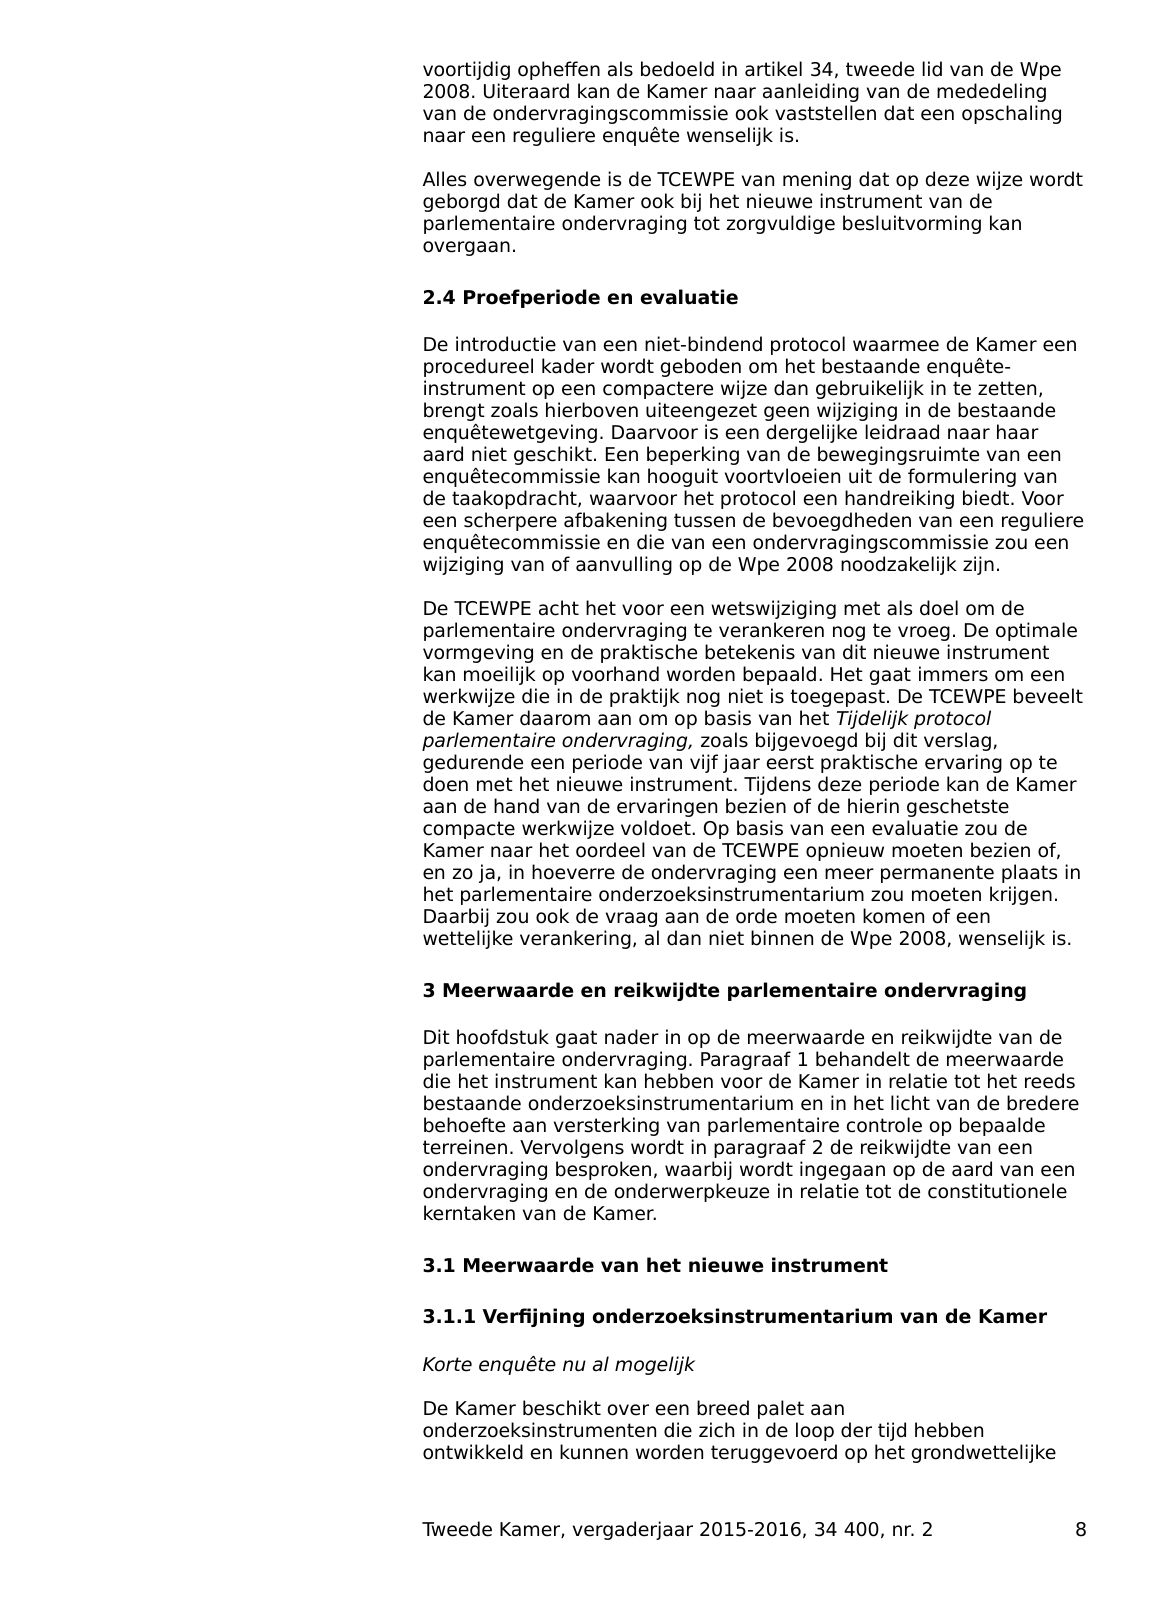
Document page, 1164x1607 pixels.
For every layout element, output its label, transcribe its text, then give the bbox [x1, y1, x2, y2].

subtitle Korte enquête nu al mogelijk [422, 1353, 1087, 1375]
text Alles overwegende is de TCEWPE van mening dat op deze wijze wordt geborgd dat de Kamer ook bij het nieuwe instrument van de parlementaire ondervraging tot zorgvuldige besluitvorming kan overgaan. [422, 169, 1087, 257]
text De introductie van een niet-bindend protocol waarmee de Kamer een procedureel kader wordt geboden om het bestaande enquête-instrument op een compactere wijze dan gebruikelijk in te zetten, brengt zoals hierboven uiteengezet geen wijziging in de bestaande enquêtewetgeving. Daarvoor is een dergelijke leidraad naar haar aard niet geschikt. Een beperking van de bewegingsruimte van een enquêtecommissie kan hooguit voortvloeien uit de formulering van de taakopdracht, waarvoor het protocol een handreiking biedt. Voor een scherpere afbakening tussen de bevoegdheden van een reguliere enquêtecommissie en die van een ondervragingscommissie zou een wijziging van of aanvulling op de Wpe 2008 noodzakelijk zijn. [422, 334, 1087, 576]
subtitle 3.1 Meerwaarde van het nieuwe instrument [422, 1254, 1087, 1276]
text voortijdig opheffen als bedoeld in artikel 34, tweede lid van de Wpe 2008. Uiteraard kan de Kamer naar aanleiding van de mededeling van de ondervragingscommissie ook vaststellen dat een opschaling naar een reguliere enquête wenselijk is. [422, 59, 1087, 147]
text Dit hoofdstuk gaat nader in op de meerwaarde en reikwijdte van de parlementaire ondervraging. Paragraaf 1 behandelt de meerwaarde die het instrument kan hebben voor de Kamer in relatie tot het reeds bestaande onderzoeksinstrumentarium en in het licht van de bredere behoefte aan versterking van parlementaire controle op bepaalde terreinen. Vervolgens wordt in paragraaf 2 de reikwijdte van een ondervraging besproken, waarbij wordt ingegaan op de aard van een ondervraging en de onderwerpkeuze in relatie tot de constitutionele kerntaken van de Kamer. [422, 1027, 1087, 1224]
text De TCEWPE acht het voor een wetswijziging met als doel om de parlementaire ondervraging te verankeren nog te vroeg. De optimale vormgeving en de praktische betekenis van dit nieuwe instrument kan moeilijk op voorhand worden bepaald. Het gaat immers om een werkwijze die in de praktijk nog niet is toegepast. De TCEWPE beveelt de Kamer daarom aan om op basis van het Tijdelijk protocol parlementaire ondervraging, zoals bijgevoegd bij dit verslag, gedurende een periode van vijf jaar eerst praktische ervaring op te doen met het nieuwe instrument. Tijdens deze periode kan de Kamer aan de hand van de ervaringen bezien of de hierin geschetste compacte werkwijze voldoet. Op basis van een evaluatie zou de Kamer naar het oordeel van de TCEWPE opnieuw moeten bezien of, en zo ja, in hoeverre de ondervraging een meer permanente plaats in het parlementaire onderzoeksinstrumentarium zou moeten krijgen. Daarbij zou ook de vraag aan de orde moeten komen of een wettelijke verankering, al dan niet binnen de Wpe 2008, wenselijk is. [422, 598, 1087, 950]
subtitle 2.4 Proefperiode en evaluatie [422, 287, 1087, 309]
subtitle 3 Meerwaarde en reikwijdte parlementaire ondervraging [422, 980, 1087, 1002]
subtitle 3.1.1 Verfijning onderzoeksinstrumentarium van de Kamer [422, 1306, 1087, 1328]
text De Kamer beschikt over een breed palet aan onderzoeksinstrumenten die zich in de loop der tijd hebben ontwikkeld en kunnen worden teruggevoerd op het grondwettelijke [422, 1398, 1087, 1463]
